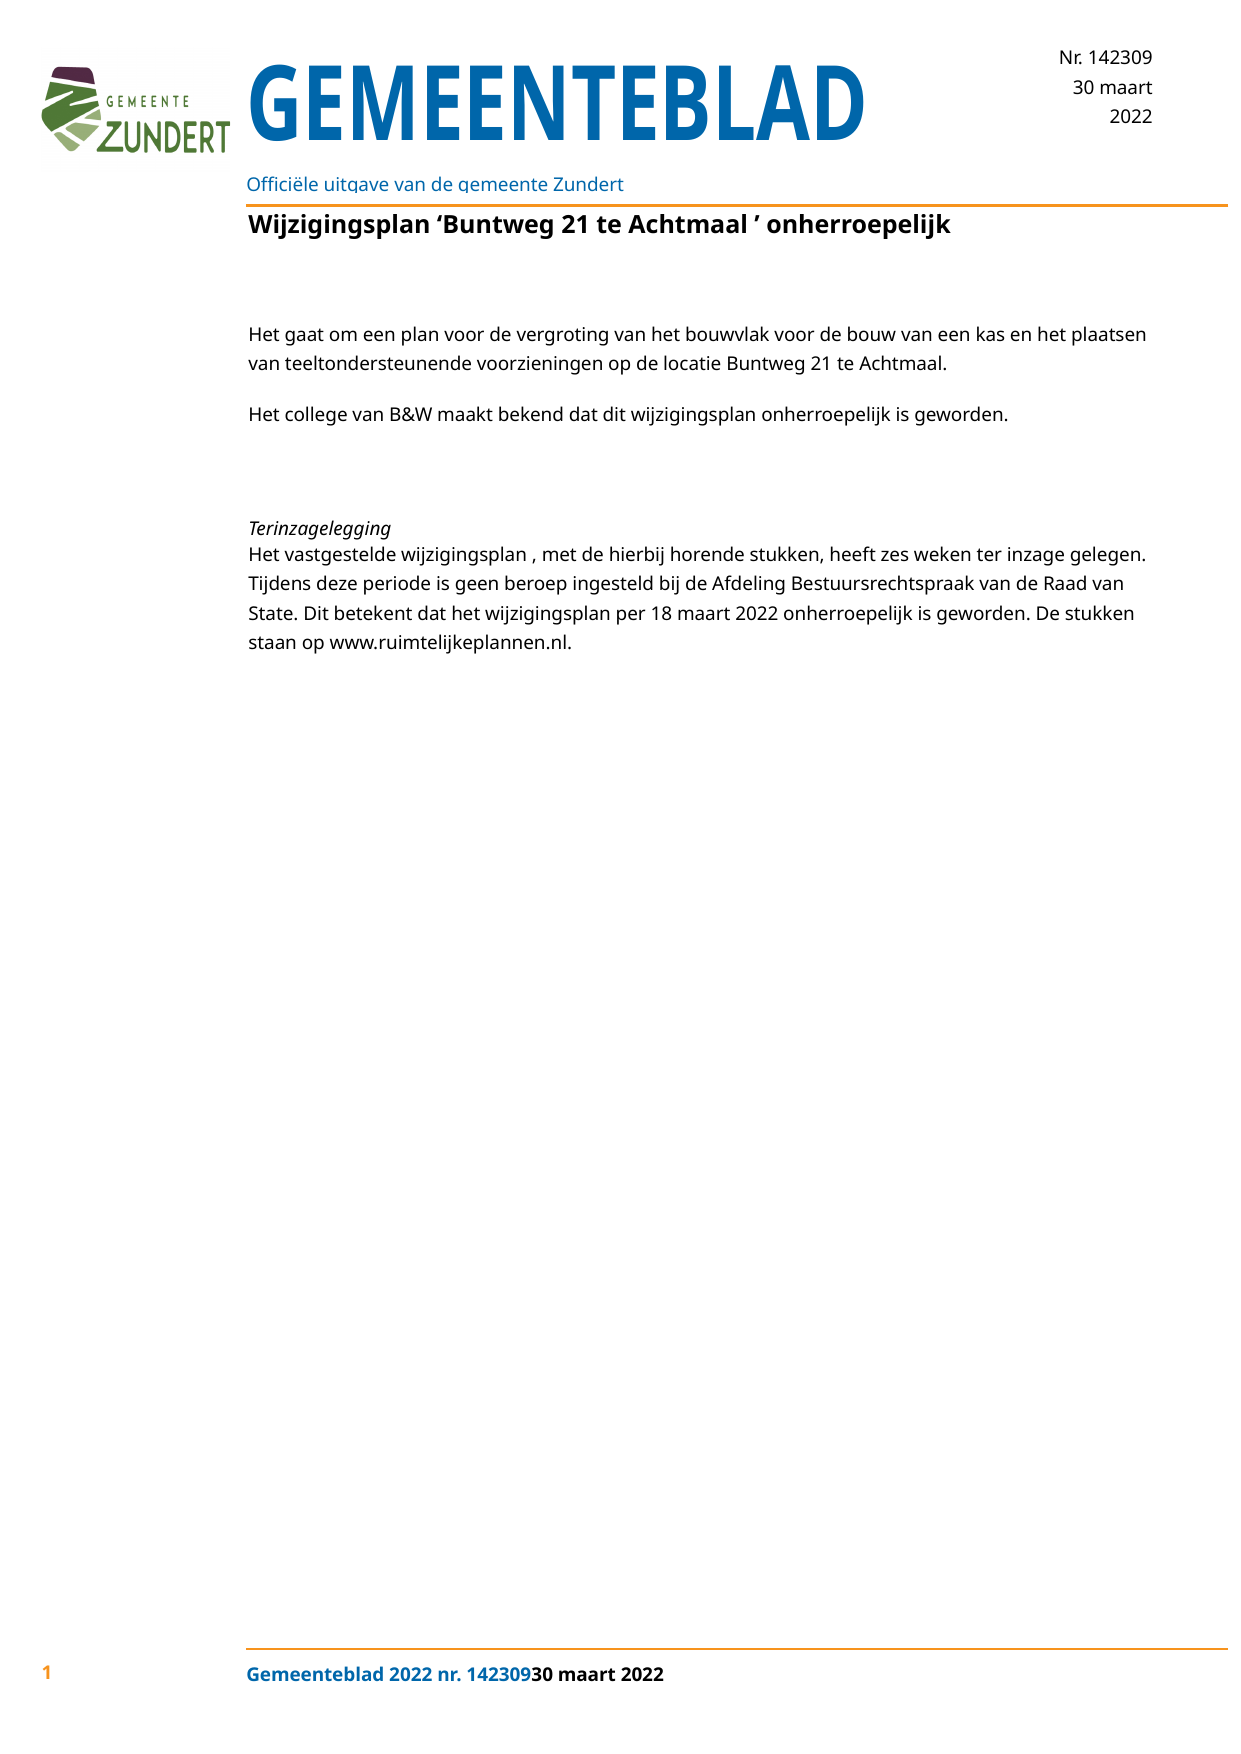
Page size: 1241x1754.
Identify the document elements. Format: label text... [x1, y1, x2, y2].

picture [41, 47, 231, 172]
text Het vastgestelde wijzigingsplan , met de hierbij horende stukken, heeft zes weken ter inzage gelegen. Tijdens deze periode is geen beroep ingesteld bij de Afdeling Bestuursrechtspraak van de Raad van State. Dit betekent dat het wijzigingsplan per 18 maart 2022 onherroepelijk is geworden. De stukken staan op www.ruimtelijkeplannen.nl. [248, 541, 1152, 655]
text Terinzagelegging [248, 515, 1152, 541]
text Het college van B&W maakt bekend dat dit wijzigingsplan onherroepelijk is geworden. [248, 401, 1152, 426]
text Het gaat om een plan voor de vergroting van het bouwvlak voor de bouw van een kas en het plaatsen van teeltondersteunende voorzieningen op de locatie Buntweg 21 te Achtmaal. [248, 321, 1152, 376]
text Wijzigingsplan ‘Buntweg 21 te Achtmaal ’ onherroepelijk [248, 207, 1152, 241]
